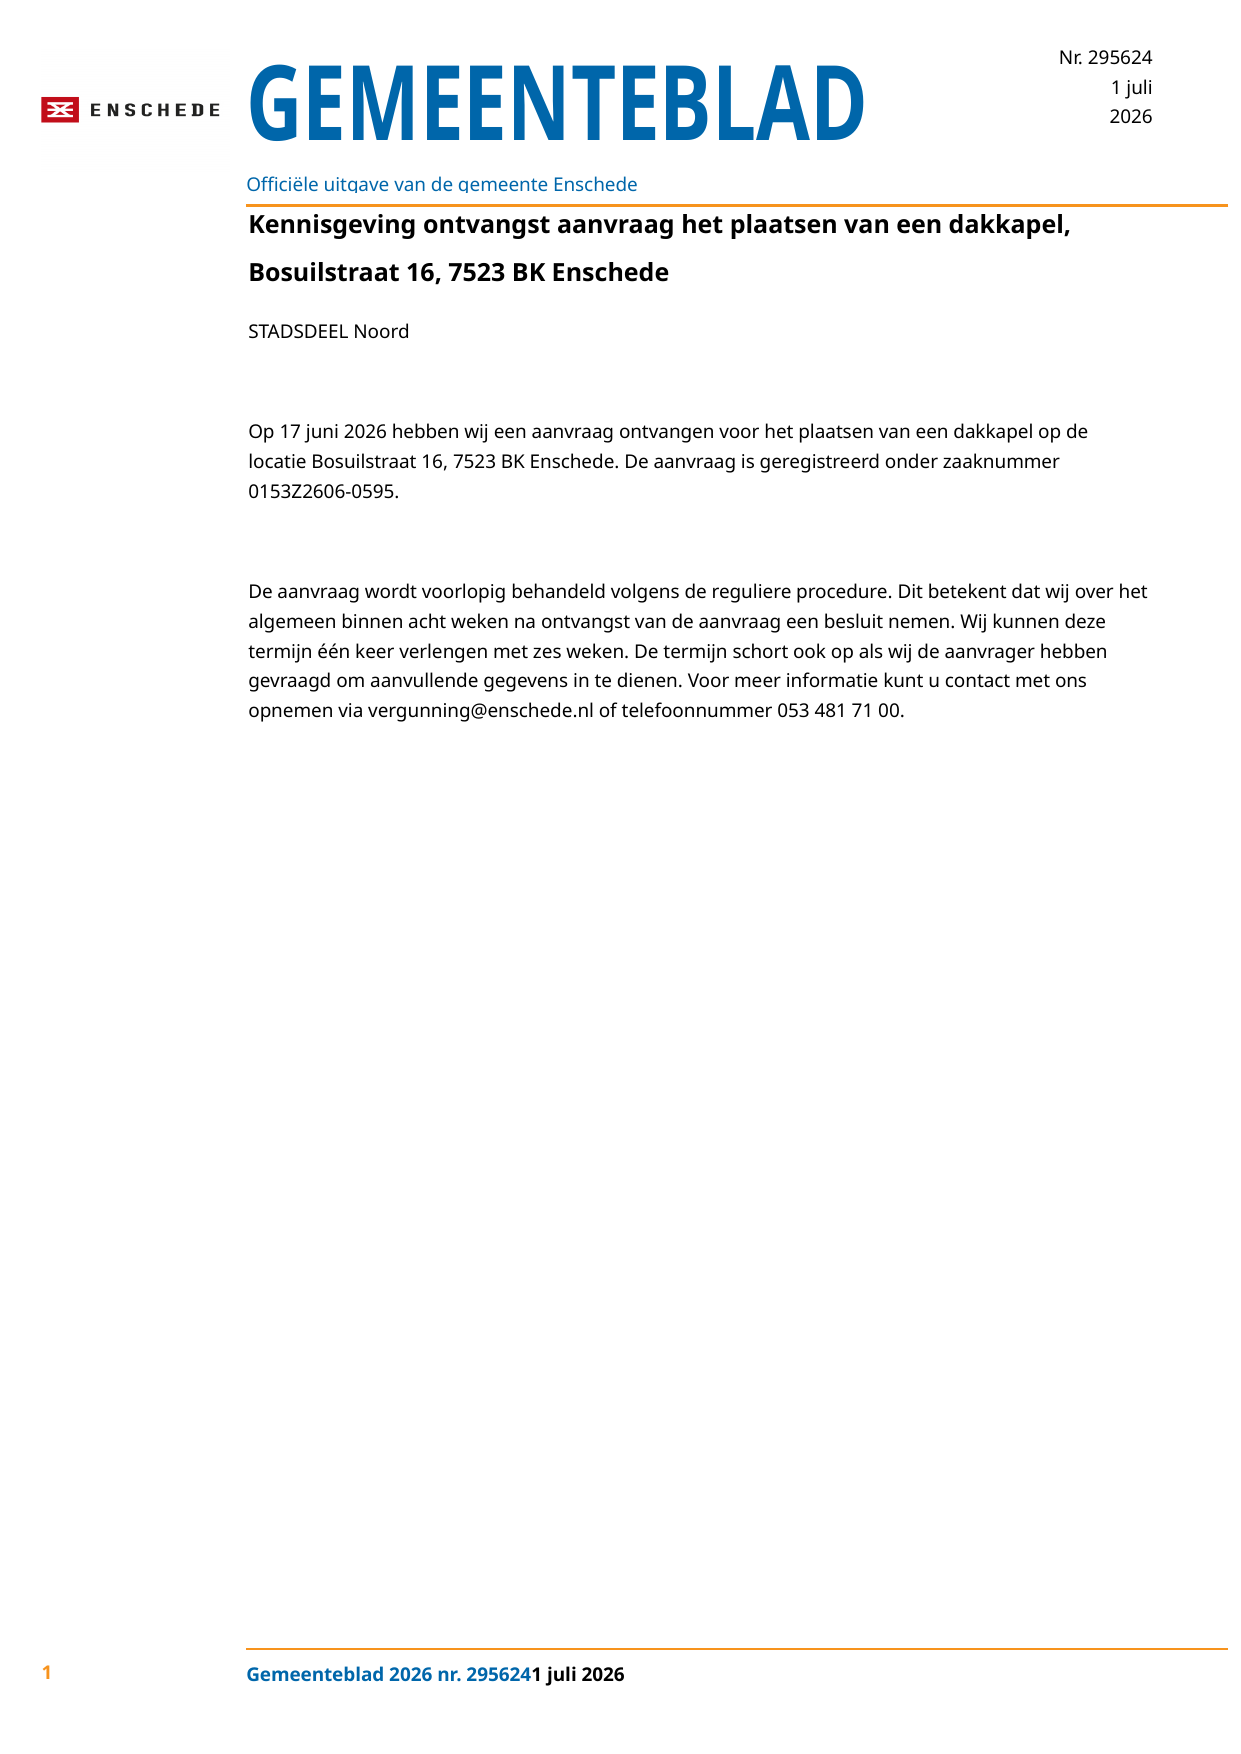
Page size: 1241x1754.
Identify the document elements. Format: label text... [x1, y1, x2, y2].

text STADSDEEL Noord [248, 318, 1152, 344]
picture [41, 47, 231, 172]
text De aanvraag wordt voorlopig behandeld volgens de reguliere procedure. Dit betekent dat wij over het algemeen binnen acht weken na ontvangst van de aanvraag een besluit nemen. Wij kunnen deze termijn één keer verlengen met zes weken. De termijn schort ook op als wij de aanvrager hebben gevraagd om aanvullende gegevens in te dienen. Voor meer informatie kunt u contact met ons opnemen via vergunning@enschede.nl of telefoonnummer 053 481 71 00. [248, 579, 1152, 723]
text Kennisgeving ontvangst aanvraag het plaatsen van een dakkapel, Bosuilstraat 16, 7523 BK Enschede [248, 207, 1152, 288]
text Op 17 juni 2026 hebben wij een aanvraag ontvangen voor het plaatsen van een dakkapel op de locatie Bosuilstraat 16, 7523 BK Enschede. De aanvraag is geregistreerd onder zaaknummer 0153Z2606-0595. [248, 419, 1152, 504]
